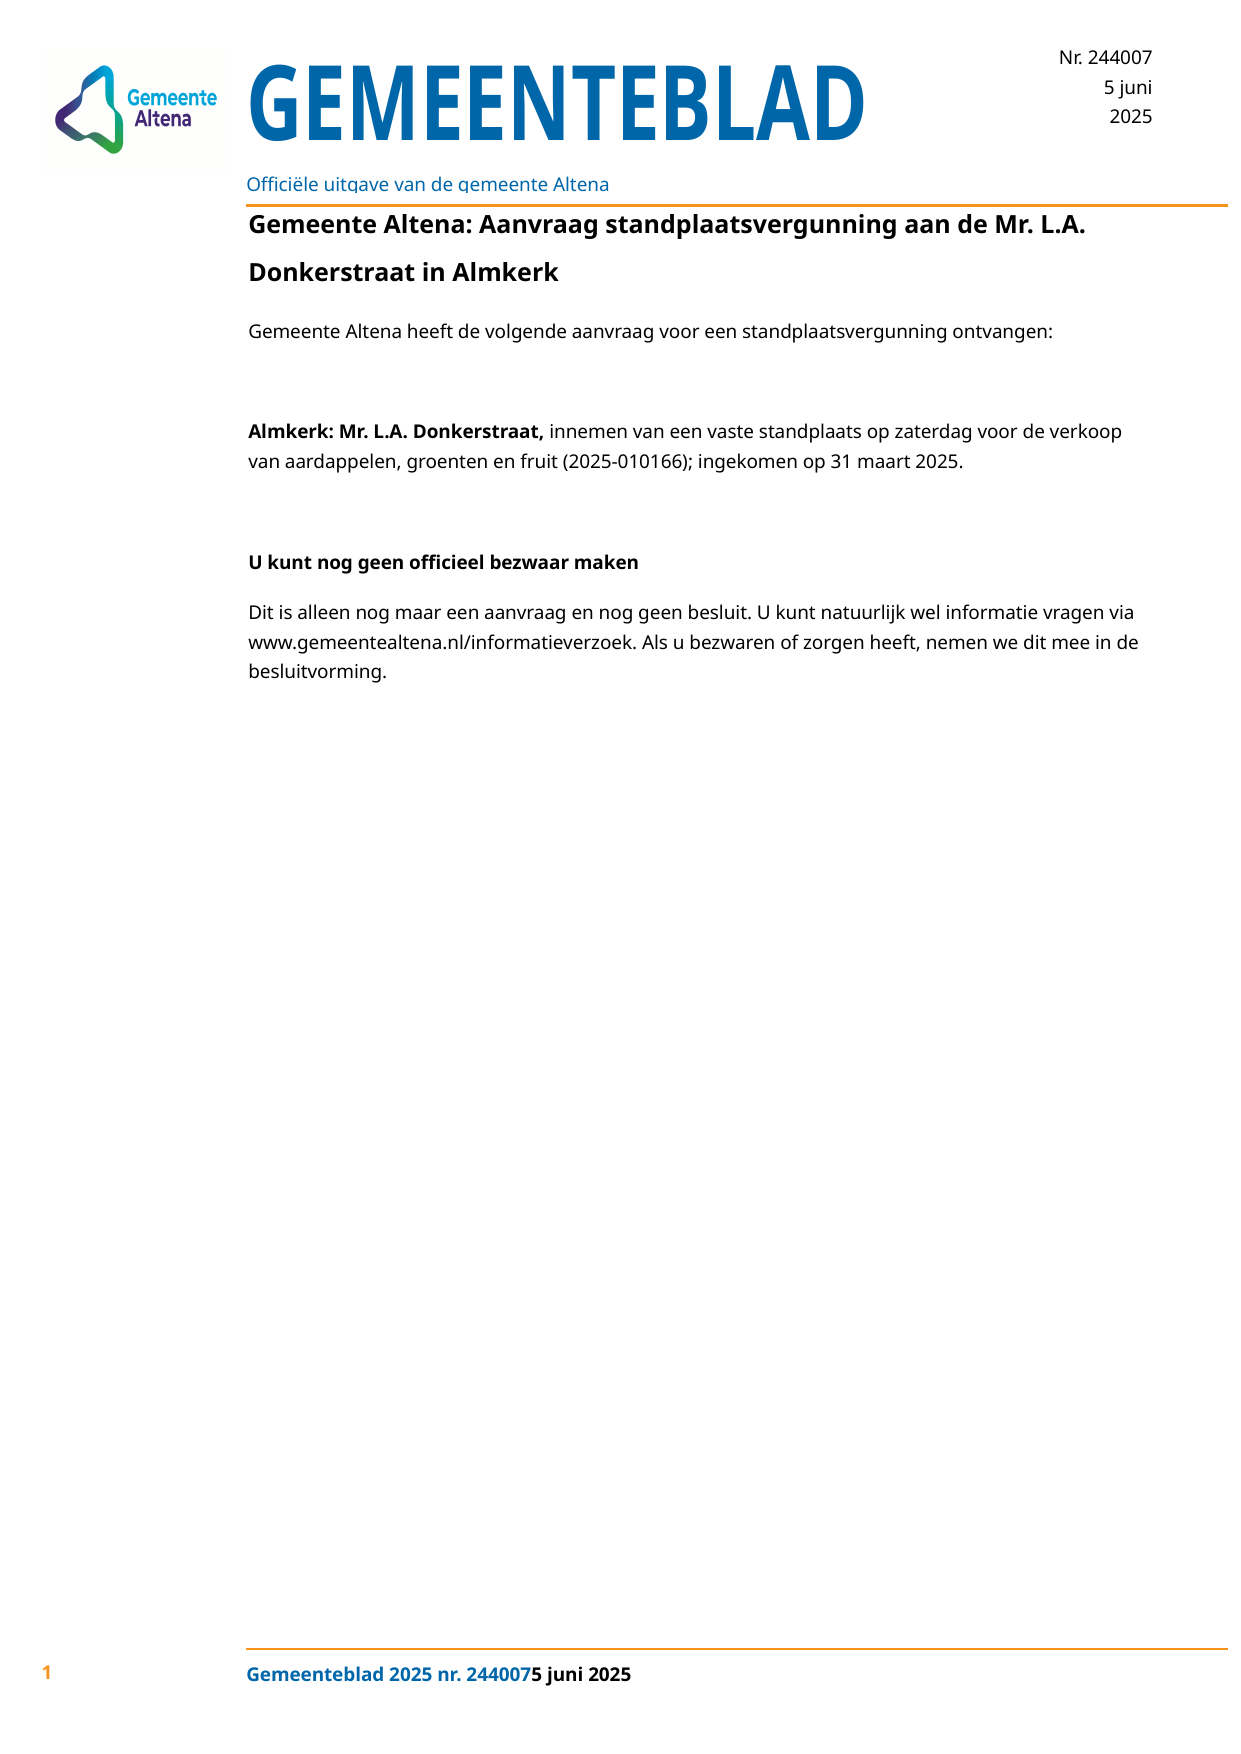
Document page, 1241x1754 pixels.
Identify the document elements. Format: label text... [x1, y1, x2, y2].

text Gemeente Altena: Aanvraag standplaatsvergunning aan de Mr. L.A. Donkerstraat in Almkerk [248, 207, 1152, 288]
text U kunt nog geen officieel bezwaar maken [248, 549, 1152, 575]
picture [41, 47, 231, 172]
text Dit is alleen nog maar een aanvraag en nog geen besluit. U kunt natuurlijk wel informatie vragen via www.gemeentealtena.nl/informatieverzoek. Als u bezwaren of zorgen heeft, nemen we dit mee in de besluitvorming. [248, 599, 1152, 684]
text Gemeente Altena heeft de volgende aanvraag voor een standplaatsvergunning ontvangen: [248, 318, 1152, 344]
text Almkerk: Mr. L.A. Donkerstraat, innemen van een vaste standplaats op zaterdag voor de verkoop van aardappelen, groenten en fruit (2025-010166); ingekomen op 31 maart 2025. [248, 419, 1152, 474]
